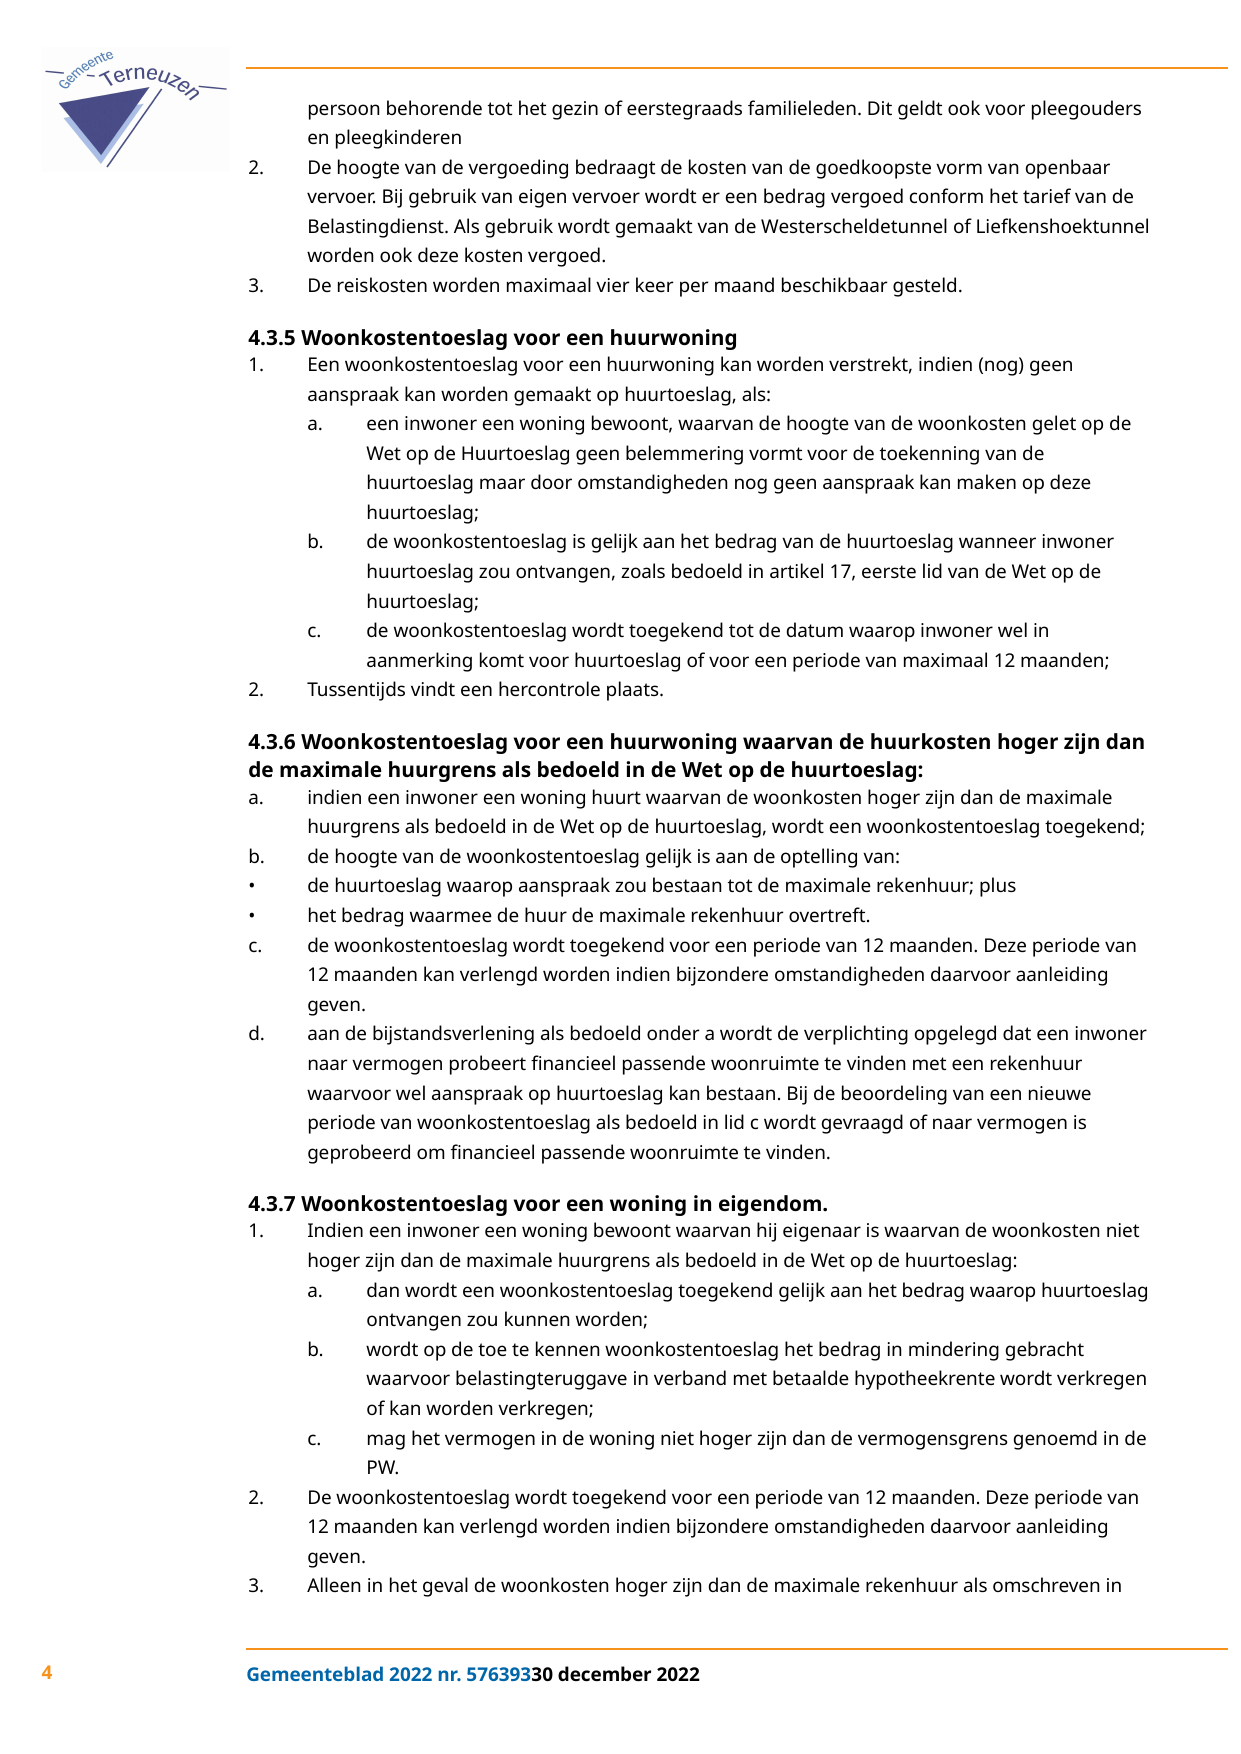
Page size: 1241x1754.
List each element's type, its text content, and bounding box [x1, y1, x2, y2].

text 4.3.5 Woonkostentoeslag voor een huurwoning [248, 323, 1152, 351]
list dan wordt een woonkostentoeslag toegekend gelijk aan het bedrag waarop huurtoeslag ontvangen zou kunnen worden; [307, 1277, 1152, 1332]
list De woonkostentoeslag wordt toegekend voor een periode van 12 maanden. Deze periode van 12 maanden kan verlengd worden indien bijzondere omstandigheden daarvoor aanleiding geven. [248, 1484, 1152, 1569]
list mag het vermogen in de woning niet hoger zijn dan de vermogensgrens genoemd in de PW. [307, 1425, 1152, 1480]
list de hoogte van de woonkostentoeslag gelijk is aan de optelling van: [248, 843, 1152, 869]
list De reiskosten worden maximaal vier keer per maand beschikbaar gesteld. [248, 272, 1152, 298]
list de woonkostentoeslag wordt toegekend tot de datum waarop inwoner wel in aanmerking komt voor huurtoeslag of voor een periode van maximaal 12 maanden; [307, 617, 1152, 673]
list Tussentijds vindt een hercontrole plaats. [248, 677, 1152, 702]
list wordt op de toe te kennen woonkostentoeslag het bedrag in mindering gebracht waarvoor belastingteruggave in verband met betaalde hypotheekrente wordt verkregen of kan worden verkregen; [307, 1336, 1152, 1421]
list De hoogte van de vergoeding bedraagt de kosten van de goedkoopste vorm van openbaar vervoer. Bij gebruik van eigen vervoer wordt er een bedrag vergoed conform het tarief van de Belastingdienst. Als gebruik wordt gemaakt van de Westerscheldetunnel of Liefkenshoektunnel worden ook deze kosten vergoed. [248, 154, 1152, 268]
list Een woonkostentoeslag voor een huurwoning kan worden verstrekt, indien (nog) geen aanspraak kan worden gemaakt op huurtoeslag, als: [248, 351, 1152, 406]
list het bedrag waarmee de huur de maximale rekenhuur overtreft. [248, 902, 1152, 928]
list de huurtoeslag waarop aanspraak zou bestaan tot de maximale rekenhuur; plus [248, 873, 1152, 898]
picture [41, 47, 231, 172]
list Indien een inwoner een woning bewoont waarvan hij eigenaar is waarvan de woonkosten niet hoger zijn dan de maximale huurgrens als bedoeld in de Wet op de huurtoeslag: [248, 1218, 1152, 1273]
list aan de bijstandsverlening als bedoeld onder a wordt de verplichting opgelegd dat een inwoner naar vermogen probeert financieel passende woonruimte te vinden met een rekenhuur waarvoor wel aanspraak op huurtoeslag kan bestaan. Bij de beoordeling van een nieuwe periode van woonkostentoeslag als bedoeld in lid c wordt gevraagd of naar vermogen is geprobeerd om financieel passende woonruimte te vinden. [248, 1021, 1152, 1164]
list een inwoner een woning bewoont, waarvan de hoogte van de woonkosten gelet op de Wet op de Huurtoeslag geen belemmering vormt voor de toekenning van de huurtoeslag maar door omstandigheden nog geen aanspraak kan maken op deze huurtoeslag; [307, 410, 1152, 525]
list indien een inwoner een woning huurt waarvan de woonkosten hoger zijn dan de maximale huurgrens als bedoeld in de Wet op de huurtoeslag, wordt een woonkostentoeslag toegekend; [248, 784, 1152, 839]
text 4.3.6 Woonkostentoeslag voor een huurwoning waarvan de huurkosten hoger zijn dan de maximale huurgrens als bedoeld in de Wet op de huurtoeslag: [248, 727, 1152, 784]
list Alleen in het geval de woonkosten hoger zijn dan de maximale rekenhuur als omschreven in [248, 1573, 1152, 1598]
list persoon behorende tot het gezin of eerstegraads familieleden. Dit geldt ook voor pleegouders en pleegkinderen [248, 95, 1152, 150]
list de woonkostentoeslag is gelijk aan het bedrag van de huurtoeslag wanneer inwoner huurtoeslag zou ontvangen, zoals bedoeld in artikel 17, eerste lid van de Wet op de huurtoeslag; [307, 529, 1152, 613]
list de woonkostentoeslag wordt toegekend voor een periode van 12 maanden. Deze periode van 12 maanden kan verlengd worden indien bijzondere omstandigheden daarvoor aanleiding geven. [248, 932, 1152, 1017]
text 4.3.7 Woonkostentoeslag voor een woning in eigendom. [248, 1189, 1152, 1218]
